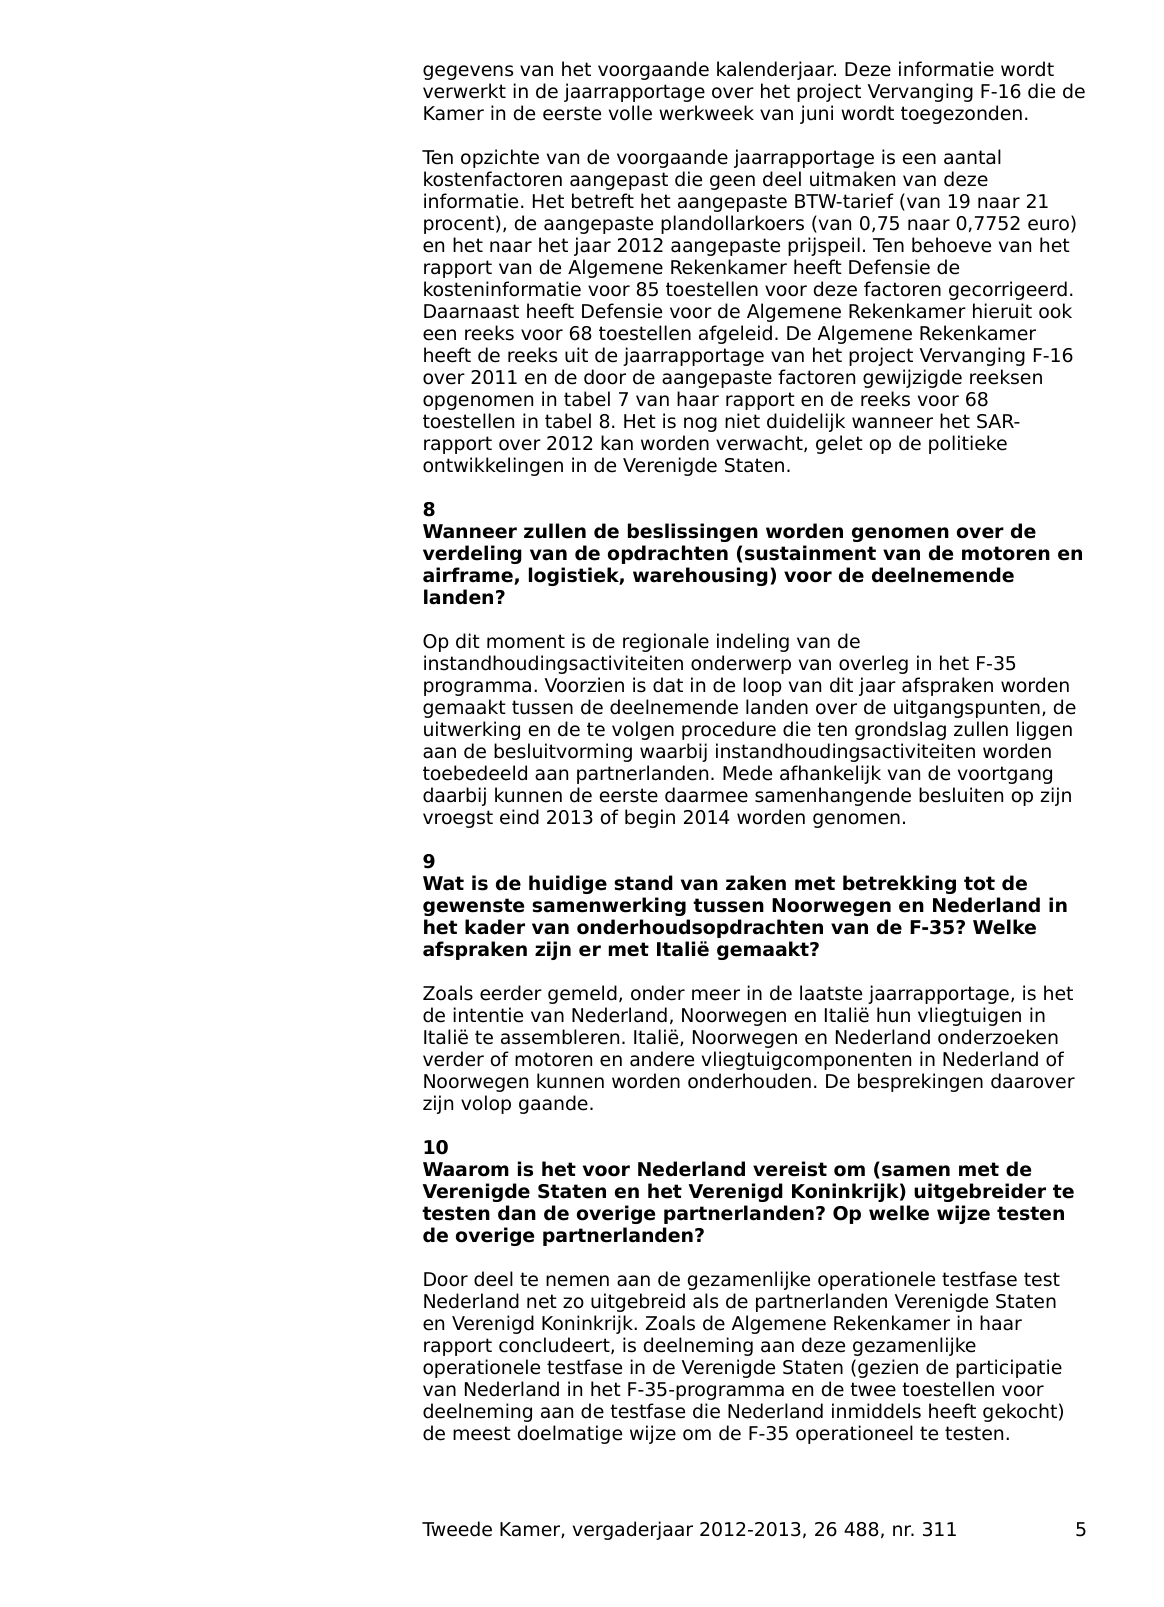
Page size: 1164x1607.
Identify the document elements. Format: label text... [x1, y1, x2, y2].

text Zoals eerder gemeld, onder meer in de laatste jaarrapportage, is het de intentie van Nederland, Noorwegen en Italië hun vliegtuigen in Italië te assembleren. Italië, Noorwegen en Nederland onderzoeken verder of motoren en andere vliegtuigcomponenten in Nederland of Noorwegen kunnen worden onderhouden. De besprekingen daarover zijn volop gaande. [422, 983, 1087, 1115]
text Wanneer zullen de beslissingen worden genomen over de verdeling van de opdrachten (sustainment van de motoren en airframe, logistiek, warehousing) voor de deelnemende landen? [422, 521, 1087, 609]
text 9 [422, 851, 1087, 873]
text gegevens van het voorgaande kalenderjaar. Deze informatie wordt verwerkt in de jaarrapportage over het project Vervanging F-16 die de Kamer in de eerste volle werkweek van juni wordt toegezonden. [422, 59, 1087, 125]
text Op dit moment is de regionale indeling van de instandhoudingsactiviteiten onderwerp van overleg in het F-35 programma. Voorzien is dat in de loop van dit jaar afspraken worden gemaakt tussen de deelnemende landen over de uitgangspunten, de uitwerking en de te volgen procedure die ten grondslag zullen liggen aan de besluitvorming waarbij instandhoudingsactiviteiten worden toebedeeld aan partnerlanden. Mede afhankelijk van de voortgang daarbij kunnen de eerste daarmee samenhangende besluiten op zijn vroegst eind 2013 of begin 2014 worden genomen. [422, 631, 1087, 829]
text Door deel te nemen aan de gezamenlijke operationele testfase test Nederland net zo uitgebreid als de partnerlanden Verenigde Staten en Verenigd Koninkrijk. Zoals de Algemene Rekenkamer in haar rapport concludeert, is deelneming aan deze gezamenlijke operationele testfase in de Verenigde Staten (gezien de participatie van Nederland in het F-35-programma en de twee toestellen voor deelneming aan de testfase die Nederland inmiddels heeft gekocht) de meest doelmatige wijze om de F-35 operationeel te testen. [422, 1269, 1087, 1445]
text Waarom is het voor Nederland vereist om (samen met de Verenigde Staten en het Verenigd Koninkrijk) uitgebreider te testen dan de overige partnerlanden? Op welke wijze testen de overige partnerlanden? [422, 1159, 1087, 1247]
text 8 [422, 499, 1087, 521]
text Ten opzichte van de voorgaande jaarrapportage is een aantal kostenfactoren aangepast die geen deel uitmaken van deze informatie. Het betreft het aangepaste BTW-tarief (van 19 naar 21 procent), de aangepaste plandollarkoers (van 0,75 naar 0,7752 euro) en het naar het jaar 2012 aangepaste prijspeil. Ten behoeve van het rapport van de Algemene Rekenkamer heeft Defensie de kosteninformatie voor 85 toestellen voor deze factoren gecorrigeerd. Daarnaast heeft Defensie voor de Algemene Rekenkamer hieruit ook een reeks voor 68 toestellen afgeleid. De Algemene Rekenkamer heeft de reeks uit de jaarrapportage van het project Vervanging F-16 over 2011 en de door de aangepaste factoren gewijzigde reeksen opgenomen in tabel 7 van haar rapport en de reeks voor 68 toestellen in tabel 8. Het is nog niet duidelijk wanneer het SAR-rapport over 2012 kan worden verwacht, gelet op de politieke ontwikkelingen in de Verenigde Staten. [422, 147, 1087, 477]
text Wat is de huidige stand van zaken met betrekking tot de gewenste samenwerking tussen Noorwegen en Nederland in het kader van onderhoudsopdrachten van de F-35? Welke afspraken zijn er met Italië gemaakt? [422, 873, 1087, 961]
text 10 [422, 1137, 1087, 1159]
